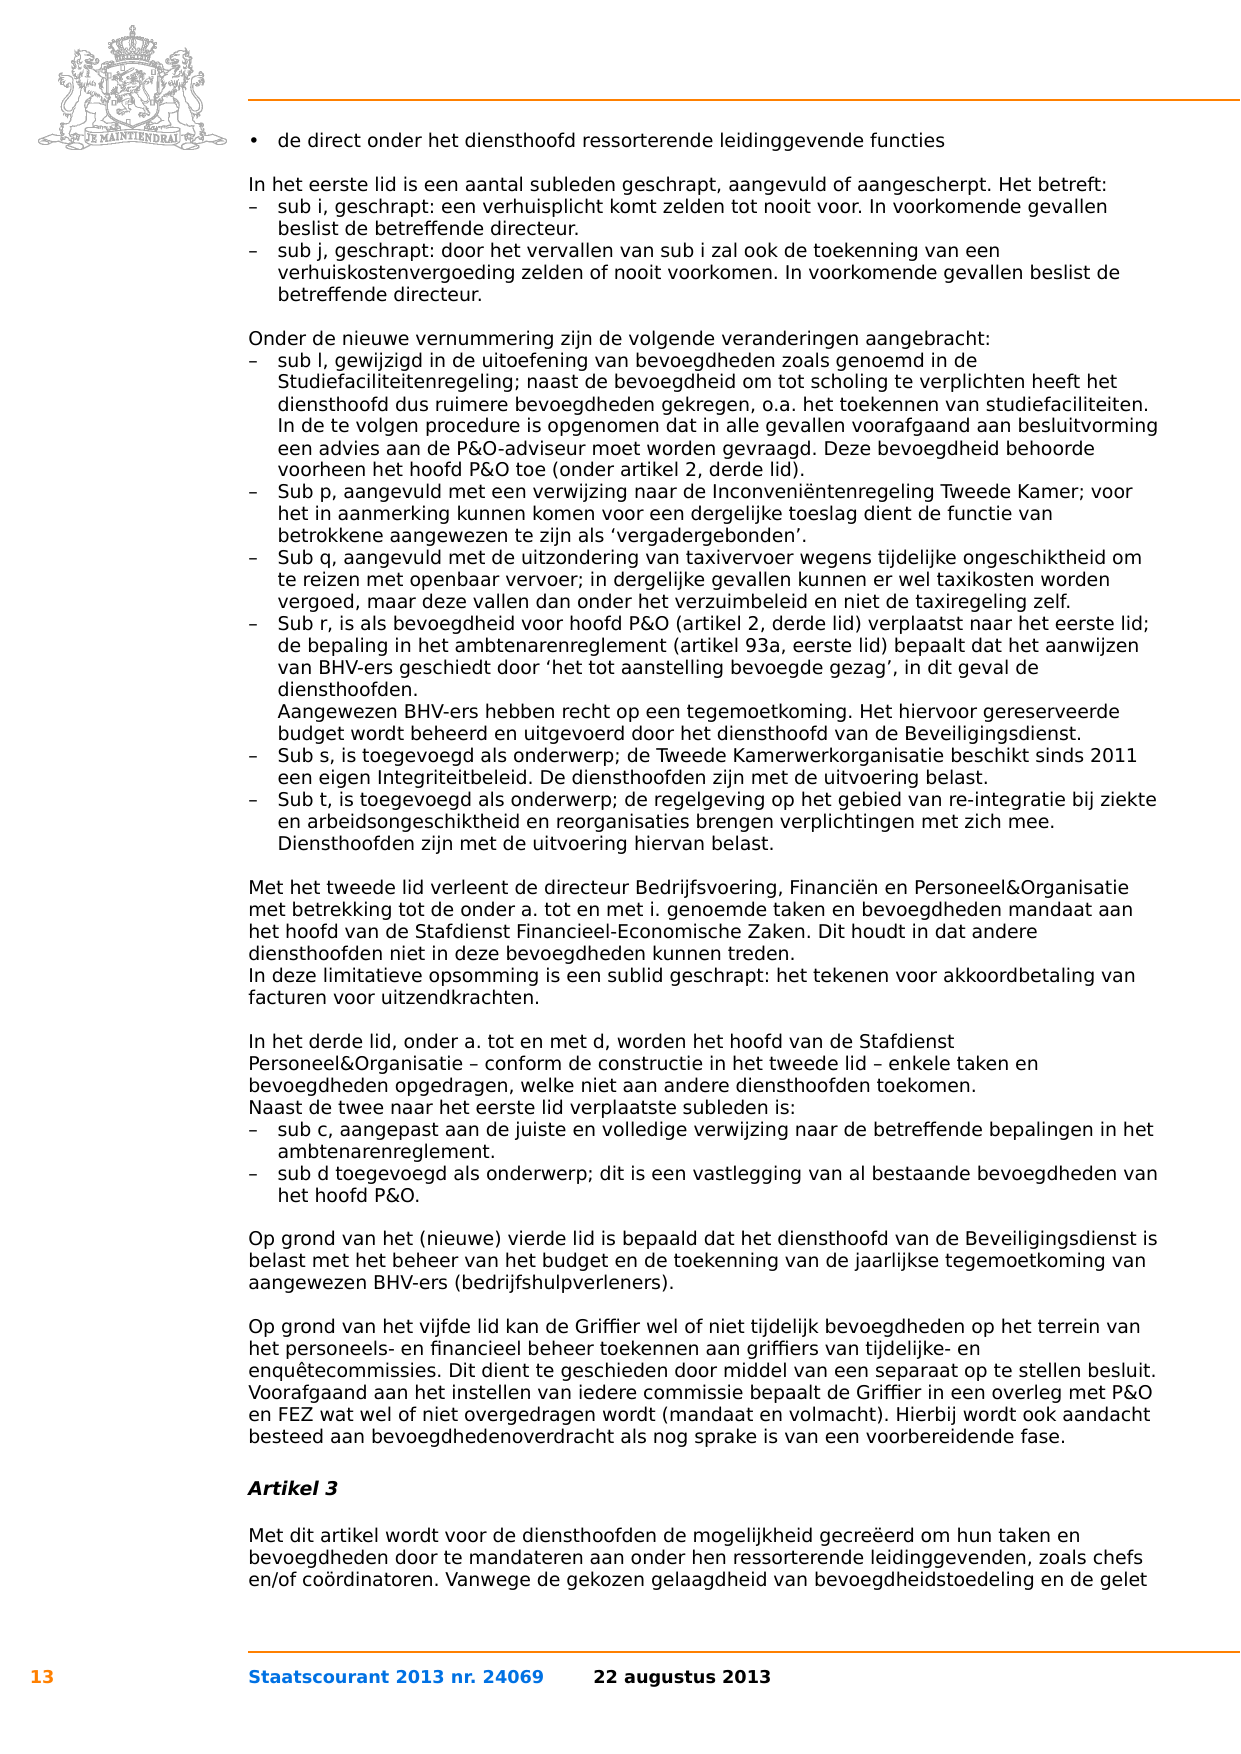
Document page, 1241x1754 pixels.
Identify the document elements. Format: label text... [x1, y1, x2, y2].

text – sub l, gewijzigd in de uitoefening van bevoegdheden zoals genoemd in de Studiefaciliteitenregeling; naast de bevoegdheid om tot scholing te verplichten heeft het diensthoofd dus ruimere bevoegdheden gekregen, o.a. het toekennen van studiefaciliteiten. In de te volgen procedure is opgenomen dat in alle gevallen voorafgaand aan besluitvorming een advies aan de P&O-adviseur moet worden gevraagd. Deze bevoegdheid behoorde voorheen het hoofd P&O toe (onder artikel 2, derde lid). [248, 349, 1163, 481]
text Met het tweede lid verleent de directeur Bedrijfsvoering, Financiën en Personeel&Organisatie met betrekking tot de onder a. tot en met i. genoemde taken en bevoegdheden mandaat aan het hoofd van de Stafdienst Financieel-Economische Zaken. Dit houdt in dat andere diensthoofden niet in deze bevoegdheden kunnen treden. [248, 877, 1163, 965]
text Onder de nieuwe vernummering zijn de volgende veranderingen aangebracht: [248, 327, 1163, 349]
text – Sub q, aangevuld met de uitzondering van taxivervoer wegens tijdelijke ongeschiktheid om te reizen met openbaar vervoer; in dergelijke gevallen kunnen er wel taxikosten worden vergoed, maar deze vallen dan onder het verzuimbeleid en niet de taxiregeling zelf. [248, 547, 1163, 613]
text – sub i, geschrapt: een verhuisplicht komt zelden tot nooit voor. In voorkomende gevallen beslist de betreffende directeur. [248, 196, 1163, 240]
picture [38, 25, 227, 150]
text Met dit artikel wordt voor de diensthoofden de mogelijkheid gecreëerd om hun taken en bevoegdheden door te mandateren aan onder hen ressorterende leidinggevenden, zoals chefs en/of coördinatoren. Vanwege de gekozen gelaagdheid van bevoegdheidstoedeling en de gelet [248, 1525, 1163, 1591]
text Aangewezen BHV-ers hebben recht op een tegemoetkoming. Het hiervoor gereserveerde budget wordt beheerd en uitgevoerd door het diensthoofd van de Beveiligingsdienst. [277, 701, 1163, 745]
text – Sub s, is toegevoegd als onderwerp; de Tweede Kamerwerkorganisatie beschikt sinds 2011 een eigen Integriteitbeleid. De diensthoofden zijn met de uitvoering belast. [248, 745, 1163, 789]
text – Sub p, aangevuld met een verwijzing naar de Inconveniëntenregeling Tweede Kamer; voor het in aanmerking kunnen komen voor een dergelijke toeslag dient de functie van betrokkene aangewezen te zijn als ‘vergadergebonden’. [248, 481, 1163, 547]
subtitle Artikel 3 [248, 1478, 1163, 1500]
text In het derde lid, onder a. tot en met d, worden het hoofd van de Stafdienst Personeel&Organisatie – conform de constructie in het tweede lid – enkele taken en bevoegdheden opgedragen, welke niet aan andere diensthoofden toekomen. [248, 1031, 1163, 1097]
text – sub d toegevoegd als onderwerp; dit is een vastlegging van al bestaande bevoegdheden van het hoofd P&O. [248, 1162, 1163, 1206]
text In het eerste lid is een aantal subleden geschrapt, aangevuld of aangescherpt. Het betreft: [248, 174, 1163, 196]
text • de direct onder het diensthoofd ressorterende leidinggevende functies [248, 130, 1163, 152]
text Naast de twee naar het eerste lid verplaatste subleden is: [248, 1097, 1163, 1118]
text – Sub t, is toegevoegd als onderwerp; de regelgeving op het gebied van re-integratie bij ziekte en arbeidsongeschiktheid en reorganisaties brengen verplichtingen met zich mee. Diensthoofden zijn met de uitvoering hiervan belast. [248, 789, 1163, 855]
text – Sub r, is als bevoegdheid voor hoofd P&O (artikel 2, derde lid) verplaatst naar het eerste lid; de bepaling in het ambtenarenreglement (artikel 93a, eerste lid) bepaalt dat het aanwijzen van BHV-ers geschiedt door ‘het tot aanstelling bevoegde gezag’, in dit geval de diensthoofden. [248, 613, 1163, 701]
text – sub j, geschrapt: door het vervallen van sub i zal ook de toekenning van een verhuiskostenvergoeding zelden of nooit voorkomen. In voorkomende gevallen beslist de betreffende directeur. [248, 240, 1163, 306]
text In deze limitatieve opsomming is een sublid geschrapt: het tekenen voor akkoordbetaling van facturen voor uitzendkrachten. [248, 965, 1163, 1009]
text – sub c, aangepast aan de juiste en volledige verwijzing naar de betreffende bepalingen in het ambtenarenreglement. [248, 1118, 1163, 1162]
text Op grond van het vijfde lid kan de Griffier wel of niet tijdelijk bevoegdheden op het terrein van het personeels- en financieel beheer toekennen aan griffiers van tijdelijke- en enquêtecommissies. Dit dient te geschieden door middel van een separaat op te stellen besluit. Voorafgaand aan het instellen van iedere commissie bepaalt de Griffier in een overleg met P&O en FEZ wat wel of niet overgedragen wordt (mandaat en volmacht). Hierbij wordt ook aandacht besteed aan bevoegdhedenoverdracht als nog sprake is van een voorbereidende fase. [248, 1316, 1163, 1448]
text Op grond van het (nieuwe) vierde lid is bepaald dat het diensthoofd van de Beveiligingsdienst is belast met het beheer van het budget en de toekenning van de jaarlijkse tegemoetkoming van aangewezen BHV-ers (bedrijfshulpverleners). [248, 1228, 1163, 1294]
